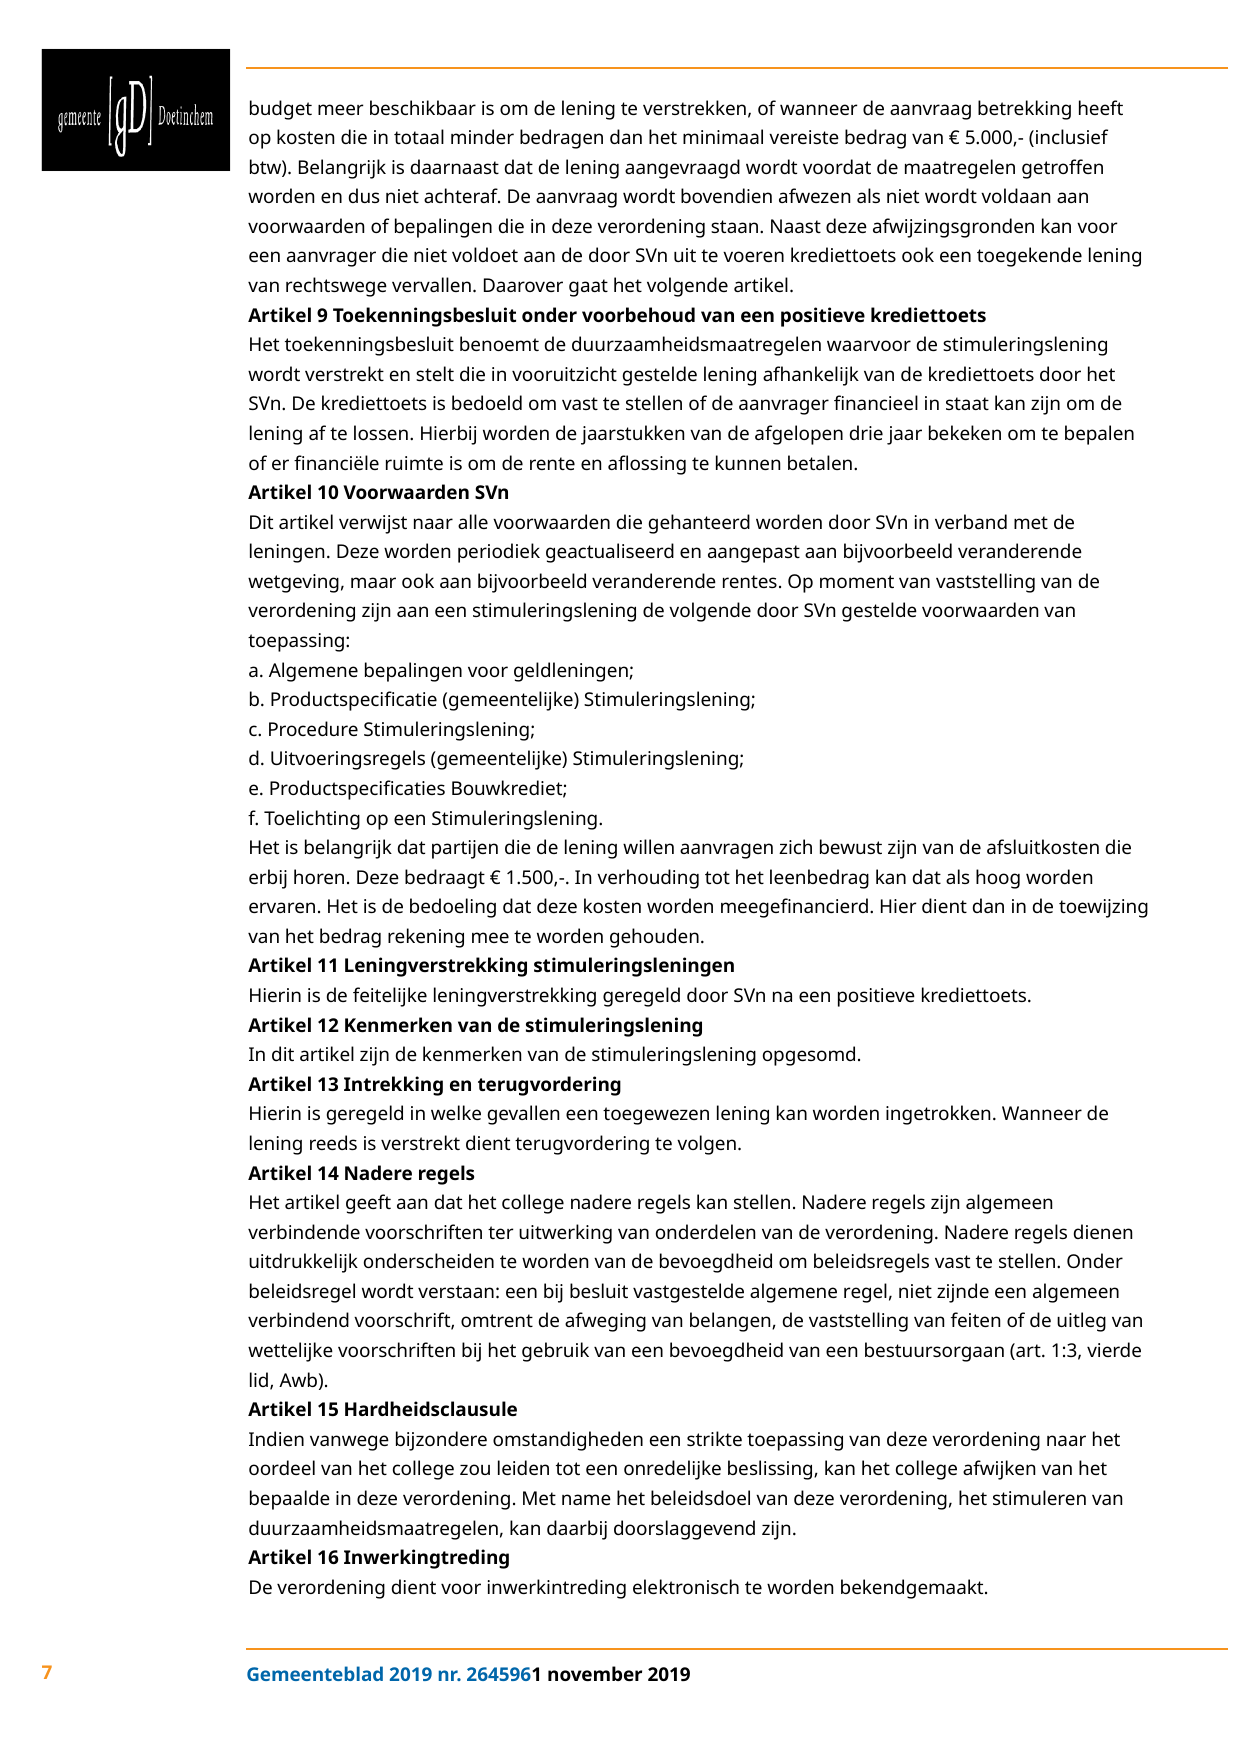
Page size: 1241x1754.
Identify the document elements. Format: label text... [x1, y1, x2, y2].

text budget meer beschikbaar is om de lening te verstrekken, of wanneer de aanvraag betrekking heeft op kosten die in totaal minder bedragen dan het minimaal vereiste bedrag van € 5.000,- (inclusief btw). Belangrijk is daarnaast dat de lening aangevraagd wordt voordat de maatregelen getroffen worden en dus niet achteraf. De aanvraag wordt bovendien afwezen als niet wordt voldaan aan voorwaarden of bepalingen die in deze verordening staan. Naast deze afwijzingsgronden kan voor een aanvrager die niet voldoet aan de door SVn uit te voeren krediettoets ook een toegekende lening van rechtswege vervallen. Daarover gaat het volgende artikel. [248, 95, 1152, 298]
text Artikel 10 Voorwaarden SVn [248, 479, 1152, 505]
text De verordening dient voor inwerkintreding elektronisch te worden bekendgemaakt. [248, 1574, 1152, 1600]
text f. Toelichting op een Stimuleringslening. [248, 805, 1152, 831]
text Het artikel geeft aan dat het college nadere regels kan stellen. Nadere regels zijn algemeen verbindende voorschriften ter uitwerking van onderdelen van de verordening. Nadere regels dienen uitdrukkelijk onderscheiden te worden van de bevoegdheid om beleidsregels vast te stellen. Onder beleidsregel wordt verstaan: een bij besluit vastgestelde algemene regel, niet zijnde een algemeen verbindend voorschrift, omtrent de afweging van belangen, de vaststelling van feiten of de uitleg van wettelijke voorschriften bij het gebruik van een bevoegdheid van een bestuursorgaan (art. 1:3, vierde lid, Awb). [248, 1189, 1152, 1393]
text d. Uitvoeringsregels (gemeentelijke) Stimuleringslening; [248, 746, 1152, 771]
text e. Productspecificaties Bouwkrediet; [248, 775, 1152, 801]
text Artikel 16 Inwerkingtreding [248, 1544, 1152, 1570]
text c. Procedure Stimuleringslening; [248, 716, 1152, 742]
text Artikel 15 Hardheidsclausule [248, 1396, 1152, 1422]
text Artikel 11 Leningverstrekking stimuleringsleningen [248, 953, 1152, 978]
text Hierin is de feitelijke leningverstrekking geregeld door SVn na een positieve krediettoets. [248, 982, 1152, 1008]
text b. Productspecificatie (gemeentelijke) Stimuleringslening; [248, 686, 1152, 712]
text Artikel 13 Intrekking en terugvordering [248, 1071, 1152, 1097]
text Artikel 9 Toekenningsbesluit onder voorbehoud van een positieve krediettoets [248, 302, 1152, 328]
text In dit artikel zijn de kenmerken van de stimuleringslening opgesomd. [248, 1041, 1152, 1067]
text Het is belangrijk dat partijen die de lening willen aanvragen zich bewust zijn van de afsluitkosten die erbij horen. Deze bedraagt € 1.500,-. In verhouding tot het leenbedrag kan dat als hoog worden ervaren. Het is de bedoeling dat deze kosten worden meegefinancierd. Hier dient dan in de toewijzing van het bedrag rekening mee te worden gehouden. [248, 834, 1152, 949]
text Artikel 14 Nadere regels [248, 1160, 1152, 1186]
picture [41, 47, 231, 172]
text Dit artikel verwijst naar alle voorwaarden die gehanteerd worden door SVn in verband met de leningen. Deze worden periodiek geactualiseerd en aangepast aan bijvoorbeeld veranderende wetgeving, maar ook aan bijvoorbeeld veranderende rentes. Op moment van vaststelling van de verordening zijn aan een stimuleringslening de volgende door SVn gestelde voorwaarden van toepassing: [248, 509, 1152, 653]
text Indien vanwege bijzondere omstandigheden een strikte toepassing van deze verordening naar het oordeel van het college zou leiden tot een onredelijke beslissing, kan het college afwijken van het bepaalde in deze verordening. Met name het beleidsdoel van deze verordening, het stimuleren van duurzaamheidsmaatregelen, kan daarbij doorslaggevend zijn. [248, 1426, 1152, 1541]
text Hierin is geregeld in welke gevallen een toegewezen lening kan worden ingetrokken. Wanneer de lening reeds is verstrekt dient terugvordering te volgen. [248, 1101, 1152, 1156]
text a. Algemene bepalingen voor geldleningen; [248, 657, 1152, 683]
text Het toekenningsbesluit benoemt de duurzaamheidsmaatregelen waarvoor de stimuleringslening wordt verstrekt en stelt die in vooruitzicht gestelde lening afhankelijk van de krediettoets door het SVn. De krediettoets is bedoeld om vast te stellen of de aanvrager financieel in staat kan zijn om de lening af te lossen. Hierbij worden de jaarstukken van de afgelopen drie jaar bekeken om te bepalen of er financiële ruimte is om de rente en aflossing te kunnen betalen. [248, 331, 1152, 476]
text Artikel 12 Kenmerken van de stimuleringslening [248, 1012, 1152, 1038]
